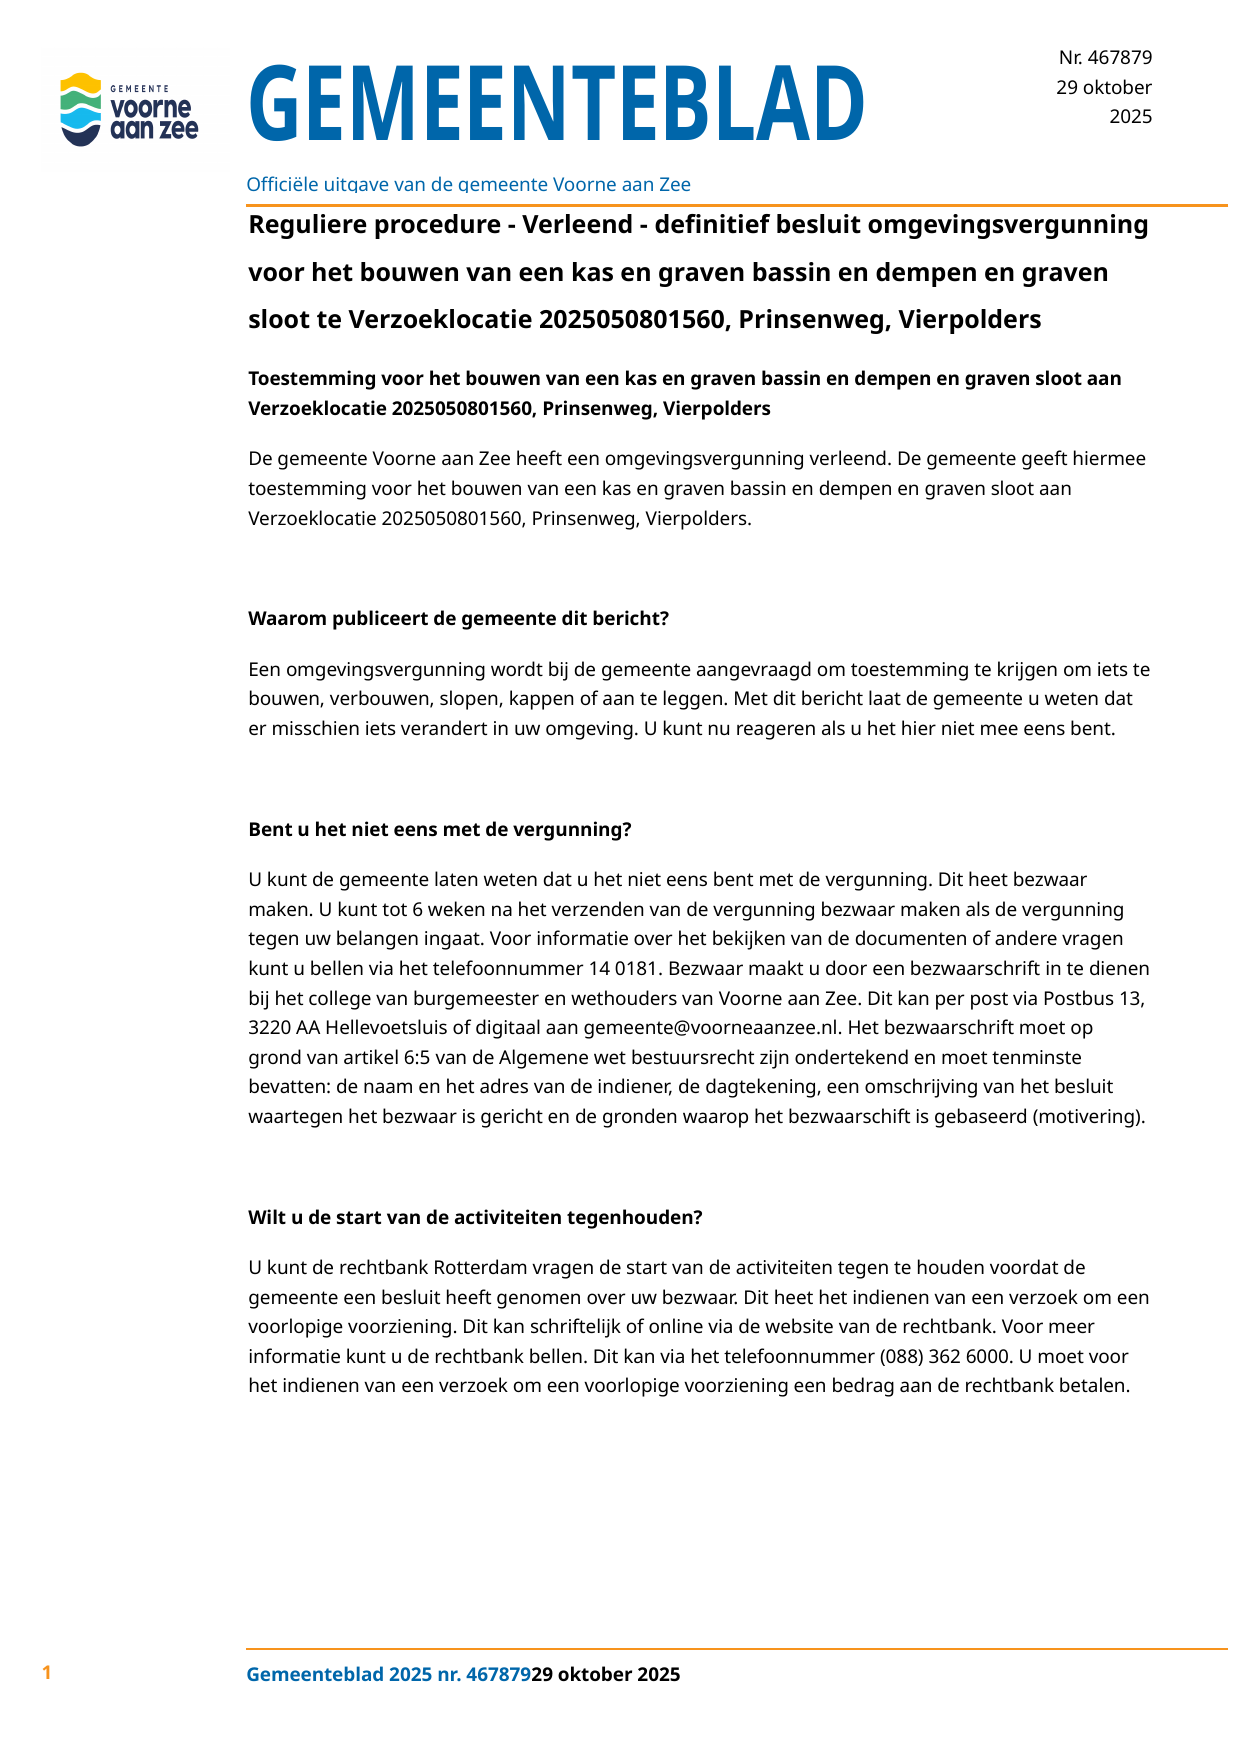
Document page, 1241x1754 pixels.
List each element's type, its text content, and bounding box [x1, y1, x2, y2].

text Bent u het niet eens met de vergunning? [248, 816, 1152, 842]
text Een omgevingsvergunning wordt bij de gemeente aangevraagd om toestemming te krijgen om iets te bouwen, verbouwen, slopen, kappen of aan te leggen. Met dit bericht laat de gemeente u weten dat er misschien iets verandert in uw omgeving. U kunt nu reageren als u het hier niet mee eens bent. [248, 656, 1152, 741]
text U kunt de gemeente laten weten dat u het niet eens bent met de vergunning. Dit heet bezwaar maken. U kunt tot 6 weken na het verzenden van de vergunning bezwaar maken als de vergunning tegen uw belangen ingaat. Voor informatie over het bekijken van de documenten of andere vragen kunt u bellen via het telefoonnummer 14 0181. Bezwaar maakt u door een bezwaarschrift in te dienen bij het college van burgemeester en wethouders van Voorne aan Zee. Dit kan per post via Postbus 13, 3220 AA Hellevoetsluis of digitaal aan gemeente@voorneaanzee.nl. Het bezwaarschrift moet op grond van artikel 6:5 van de Algemene wet bestuursrecht zijn ondertekend en moet tenminste bevatten: de naam en het adres van de indiener, de dagtekening, een omschrijving van het besluit waartegen het bezwaar is gericht en de gronden waarop het bezwaarschift is gebaseerd (motivering). [248, 866, 1152, 1129]
picture [41, 47, 231, 172]
text Wilt u de start van de activiteiten tegenhouden? [248, 1204, 1152, 1229]
text De gemeente Voorne aan Zee heeft een omgevingsvergunning verleend. De gemeente geeft hiermee toestemming voor het bouwen van een kas en graven bassin en dempen en graven sloot aan Verzoeklocatie 2025050801560, Prinsenweg, Vierpolders. [248, 446, 1152, 530]
text Waarom publiceert de gemeente dit bericht? [248, 606, 1152, 631]
text U kunt de rechtbank Rotterdam vragen de start van de activiteiten tegen te houden voordat de gemeente een besluit heeft genomen over uw bezwaar. Dit heet het indienen van een verzoek om een voorlopige voorziening. Dit kan schriftelijk of online via de website van de rechtbank. Voor meer informatie kunt u de rechtbank bellen. Dit kan via het telefoonnummer (088) 362 6000. U moet voor het indienen van een verzoek om een voorlopige voorziening een bedrag aan de rechtbank betalen. [248, 1254, 1152, 1398]
text Toestemming voor het bouwen van een kas en graven bassin en dempen en graven sloot aan Verzoeklocatie 2025050801560, Prinsenweg, Vierpolders [248, 366, 1152, 421]
text Reguliere procedure - Verleend - definitief besluit omgevingsvergunning voor het bouwen van een kas en graven bassin en dempen en graven sloot te Verzoeklocatie 2025050801560, Prinsenweg, Vierpolders [248, 207, 1152, 336]
